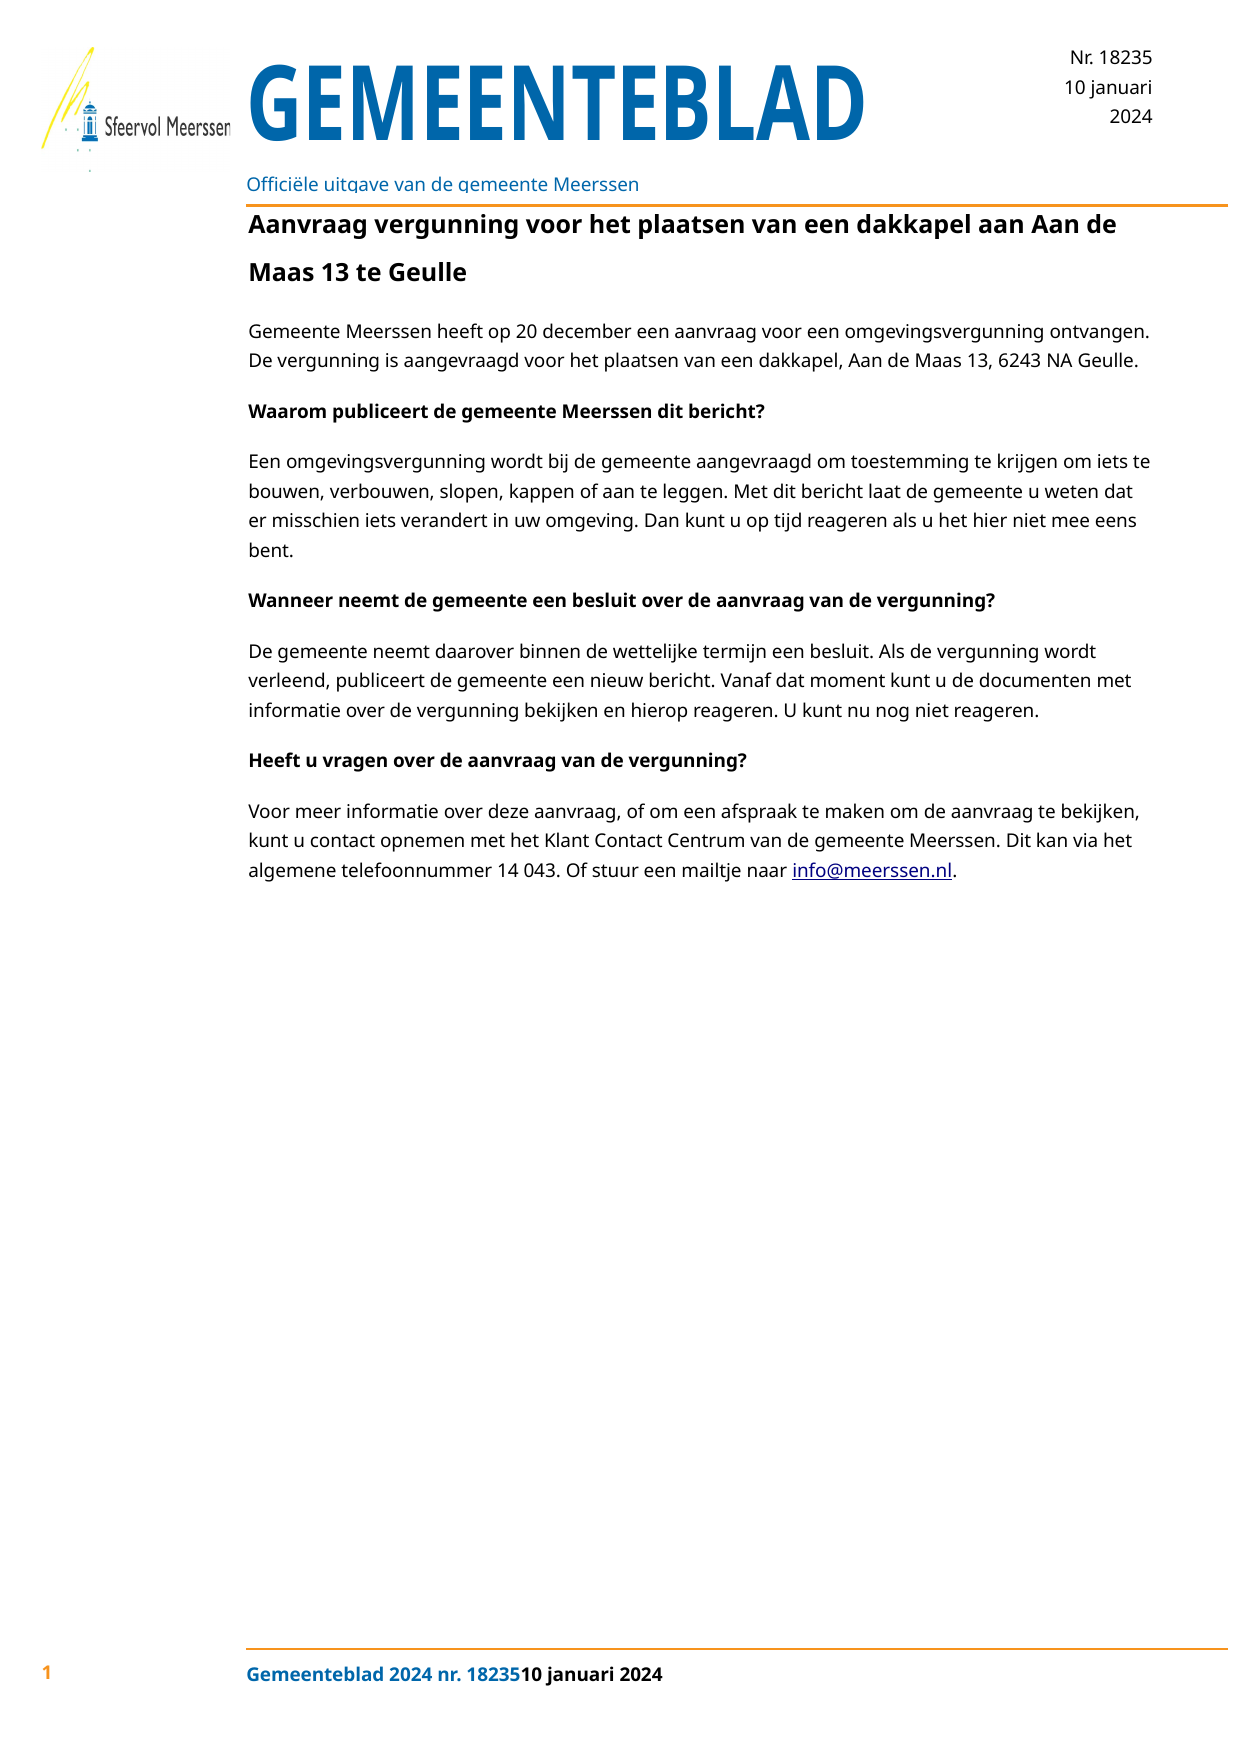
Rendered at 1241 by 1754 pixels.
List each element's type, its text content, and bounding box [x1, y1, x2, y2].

text Heeft u vragen over de aanvraag van de vergunning? [248, 747, 1152, 773]
text Wanneer neemt de gemeente een besluit over de aanvraag van de vergunning? [248, 587, 1152, 613]
text Gemeente Meerssen heeft op 20 december een aanvraag voor een omgevingsvergunning ontvangen. De vergunning is aangevraagd voor het plaatsen van een dakkapel, Aan de Maas 13, 6243 NA Geulle. [248, 318, 1152, 373]
text Een omgevingsvergunning wordt bij de gemeente aangevraagd om toestemming te krijgen om iets te bouwen, verbouwen, slopen, kappen of aan te leggen. Met dit bericht laat de gemeente u weten dat er misschien iets verandert in uw omgeving. Dan kunt u op tijd reageren als u het hier niet mee eens bent. [248, 448, 1152, 563]
text Voor meer informatie over deze aanvraag, of om een afspraak te maken om de aanvraag te bekijken, kunt u contact opnemen met het Klant Contact Centrum van de gemeente Meerssen. Dit kan via het algemene telefoonnummer 14 043. Of stuur een mailtje naar info@meerssen.nl. [248, 798, 1152, 883]
text Aanvraag vergunning voor het plaatsen van een dakkapel aan Aan de Maas 13 te Geulle [248, 207, 1152, 288]
text Waarom publiceert de gemeente Meerssen dit bericht? [248, 398, 1152, 424]
picture [41, 47, 231, 172]
text De gemeente neemt daarover binnen de wettelijke termijn een besluit. Als de vergunning wordt verleend, publiceert de gemeente een nieuw bericht. Vanaf dat moment kunt u de documenten met informatie over de vergunning bekijken en hierop reageren. U kunt nu nog niet reageren. [248, 638, 1152, 723]
